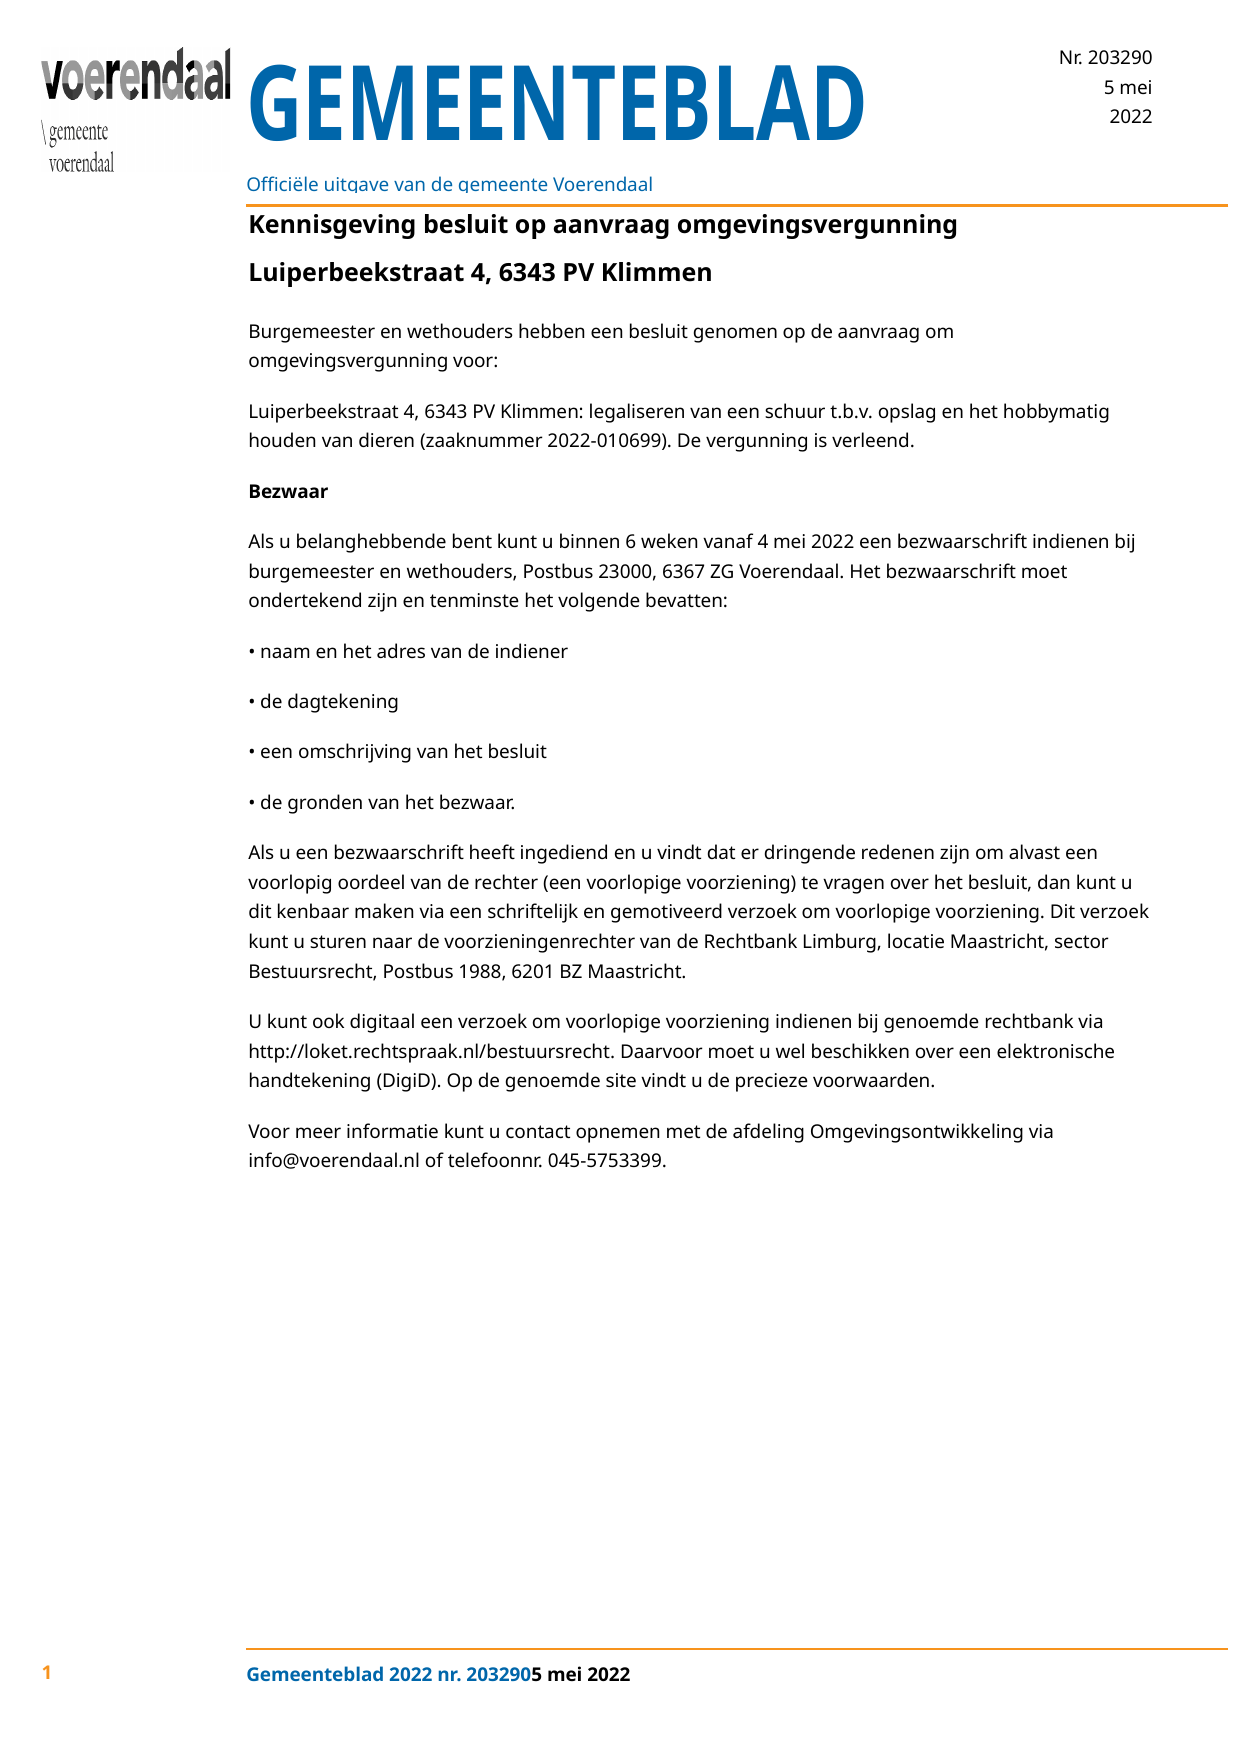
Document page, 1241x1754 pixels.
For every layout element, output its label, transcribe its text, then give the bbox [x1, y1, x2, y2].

text • naam en het adres van de indiener [248, 638, 1152, 664]
text • de dagtekening [248, 688, 1152, 714]
text • een omschrijving van het besluit [248, 739, 1152, 764]
text U kunt ook digitaal een verzoek om voorlopige voorziening indienen bij genoemde rechtbank via http://loket.rechtspraak.nl/bestuursrecht. Daarvoor moet u wel beschikken over een elektronische handtekening (DigiD). Op de genoemde site vindt u de precieze voorwaarden. [248, 1008, 1152, 1093]
text Kennisgeving besluit op aanvraag omgevingsvergunning Luiperbeekstraat 4, 6343 PV Klimmen [248, 207, 1152, 288]
text Bezwaar [248, 478, 1152, 504]
text Als u een bezwaarschrift heeft ingediend en u vindt dat er dringende redenen zijn om alvast een voorlopig oordeel van de rechter (een voorlopige voorziening) te vragen over het besluit, dan kunt u dit kenbaar maken via een schriftelijk en gemotiveerd verzoek om voorlopige voorziening. Dit verzoek kunt u sturen naar de voorzieningenrechter van de Rechtbank Limburg, locatie Maastricht, sector Bestuursrecht, Postbus 1988, 6201 BZ Maastricht. [248, 839, 1152, 984]
text Luiperbeekstraat 4, 6343 PV Klimmen: legaliseren van een schuur t.b.v. opslag en het hobbymatig houden van dieren (zaaknummer 2022-010699). De vergunning is verleend. [248, 398, 1152, 453]
picture [41, 47, 231, 172]
text Voor meer informatie kunt u contact opnemen met de afdeling Omgevingsontwikkeling via info@voerendaal.nl of telefoonnr. 045-5753399. [248, 1118, 1152, 1173]
text Als u belanghebbende bent kunt u binnen 6 weken vanaf 4 mei 2022 een bezwaarschrift indienen bij burgemeester en wethouders, Postbus 23000, 6367 ZG Voerendaal. Het bezwaarschrift moet ondertekend zijn en tenminste het volgende bevatten: [248, 528, 1152, 613]
text • de gronden van het bezwaar. [248, 789, 1152, 815]
text Burgemeester en wethouders hebben een besluit genomen op de aanvraag om omgevingsvergunning voor: [248, 318, 1152, 373]
